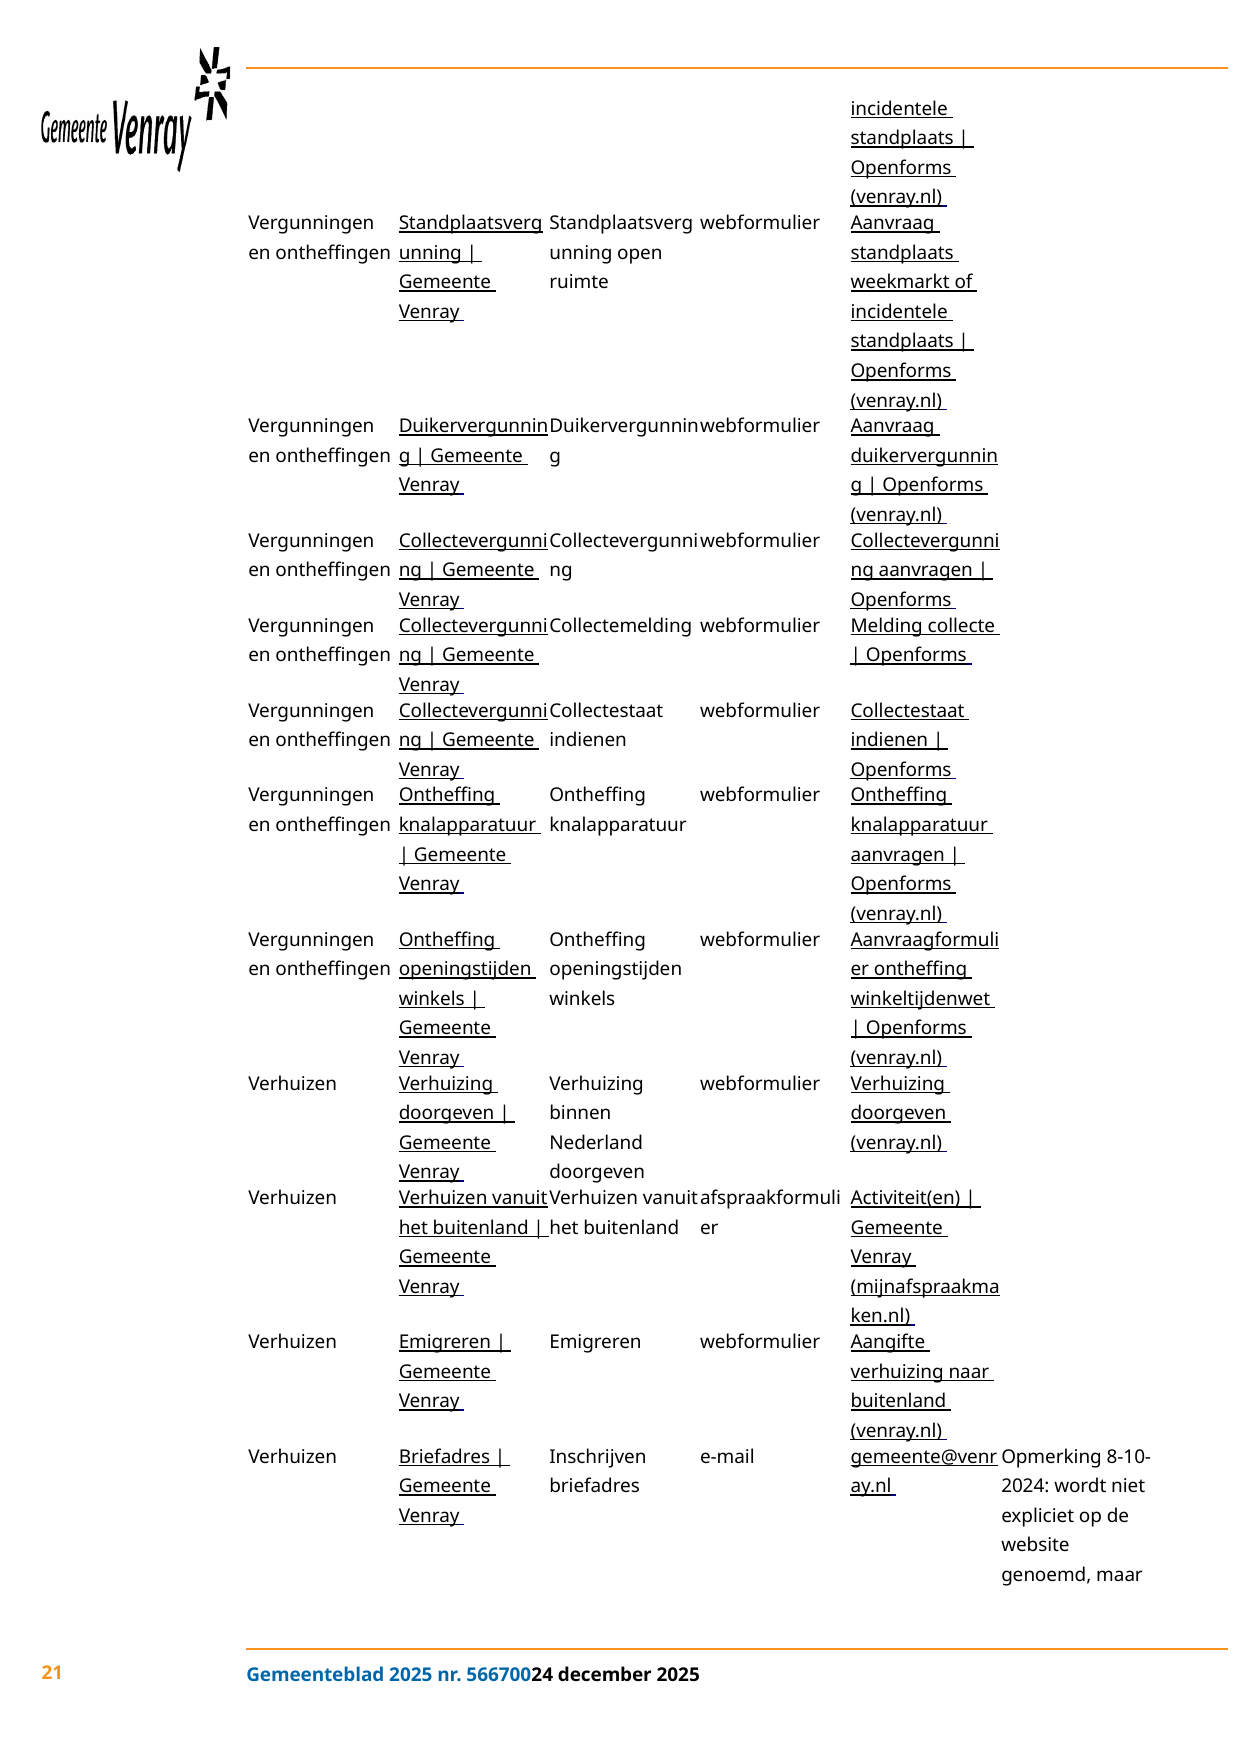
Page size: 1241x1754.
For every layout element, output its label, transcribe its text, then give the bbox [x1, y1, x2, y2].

table_cell afspraakformulier [700, 1184, 850, 1328]
table_cell Melding collecte | Openforms [850, 612, 1001, 697]
table_cell Duikervergunning [549, 413, 700, 527]
table_cell Verhuizing binnen Nederland doorgeven [549, 1070, 700, 1184]
table_cell Verhuizing doorgeven (venray.nl) [850, 1070, 1001, 1184]
table_cell Briefadres | Gemeente Venray [399, 1443, 549, 1587]
table_cell Verhuizen [248, 1070, 398, 1184]
table_cell [1001, 527, 1152, 612]
table_cell Duikervergunning | Gemeente Venray [399, 413, 549, 527]
table_cell [1001, 1184, 1152, 1328]
table_cell [1001, 95, 1152, 209]
table_cell Ontheffing openingstijden winkels | Gemeente Venray [399, 926, 549, 1070]
picture [41, 47, 231, 172]
table_cell Verhuizen [248, 1443, 398, 1587]
table_cell Aangifte verhuizing naar buitenland (venray.nl) [850, 1328, 1001, 1443]
table_cell Collectevergunning [549, 527, 700, 612]
table_cell Vergunningen en ontheffingen [248, 527, 398, 612]
table_cell [248, 95, 398, 209]
table_cell Emigreren | Gemeente Venray [399, 1328, 549, 1443]
table_cell webformulier [700, 697, 850, 782]
table_cell Verhuizen [248, 1328, 398, 1443]
table_cell Ontheffing knalapparatuur | Gemeente Venray [399, 782, 549, 926]
table_cell Ontheffing knalapparatuur [549, 782, 700, 926]
table_cell Vergunningen en ontheffingen [248, 209, 398, 412]
table_cell Ontheffing openingstijden winkels [549, 926, 700, 1070]
table_cell webformulier [700, 527, 850, 612]
table_cell Aanvraag standplaats weekmarkt of incidentele standplaats | Openforms (venray.nl) [850, 209, 1001, 412]
table_cell Opmerking 8-10-2024: wordt niet expliciet op de website genoemd, maar [1001, 1443, 1152, 1587]
table_cell webformulier [700, 926, 850, 1070]
table_cell Collectevergunning | Gemeente Venray [399, 697, 549, 782]
table_cell webformulier [700, 612, 850, 697]
table_cell Verhuizen vanuit het buitenland [549, 1184, 700, 1328]
table_cell gemeente@venray.nl [850, 1443, 1001, 1587]
table_cell Standplaatsvergunning open ruimte [549, 209, 700, 412]
table_cell Vergunningen en ontheffingen [248, 782, 398, 926]
table_cell Collectestaat indienen [549, 697, 700, 782]
table_cell e-mail [700, 1443, 850, 1587]
table_cell incidentele standplaats | Openforms (venray.nl) [850, 95, 1001, 209]
table_cell webformulier [700, 209, 850, 412]
table_cell [1001, 1328, 1152, 1443]
table_cell [1001, 1070, 1152, 1184]
table_cell [1001, 782, 1152, 926]
table_cell [1001, 697, 1152, 782]
table_cell Collectevergunning | Gemeente Venray [399, 612, 549, 697]
table_cell Collectevergunning | Gemeente Venray [399, 527, 549, 612]
table_cell [1001, 612, 1152, 697]
table_cell [1001, 209, 1152, 412]
table_cell Activiteit(en) | Gemeente Venray (mijnafspraakmaken.nl) [850, 1184, 1001, 1328]
table_cell [399, 95, 549, 209]
table_cell Aanvraagformulier ontheffing winkeltijdenwet | Openforms (venray.nl) [850, 926, 1001, 1070]
table_cell Verhuizen [248, 1184, 398, 1328]
table_cell webformulier [700, 413, 850, 527]
table_cell Gemeente Venray [399, 1237, 549, 1328]
table_cell Vergunningen en ontheffingen [248, 413, 398, 527]
table_cell Inschrijven briefadres [549, 1443, 700, 1587]
table_cell [549, 95, 700, 209]
table_cell Collectestaat indienen | Openforms [850, 697, 1001, 782]
table_cell webformulier [700, 1328, 850, 1443]
table_cell Aanvraag duikervergunning | Openforms (venray.nl) [850, 413, 1001, 527]
table_cell [700, 95, 850, 209]
table_cell Emigreren [549, 1328, 700, 1443]
table_cell Verhuizen vanuit het buitenland | [399, 1184, 549, 1236]
table_cell [1001, 413, 1152, 527]
table_cell Standplaatsvergunning | Gemeente Venray [399, 209, 549, 412]
table_cell Ontheffing knalapparatuur aanvragen | Openforms (venray.nl) [850, 782, 1001, 926]
table_cell Vergunningen en ontheffingen [248, 697, 398, 782]
table_cell Collectemelding [549, 612, 700, 697]
table_cell Verhuizing doorgeven | Gemeente Venray [399, 1070, 549, 1184]
table_cell Vergunningen en ontheffingen [248, 612, 398, 697]
table_cell Collectevergunning aanvragen | Openforms [850, 527, 1001, 612]
table_cell webformulier [700, 782, 850, 926]
table_cell [1001, 926, 1152, 1070]
table_cell Vergunningen en ontheffingen [248, 926, 398, 1070]
table_cell webformulier [700, 1070, 850, 1184]
